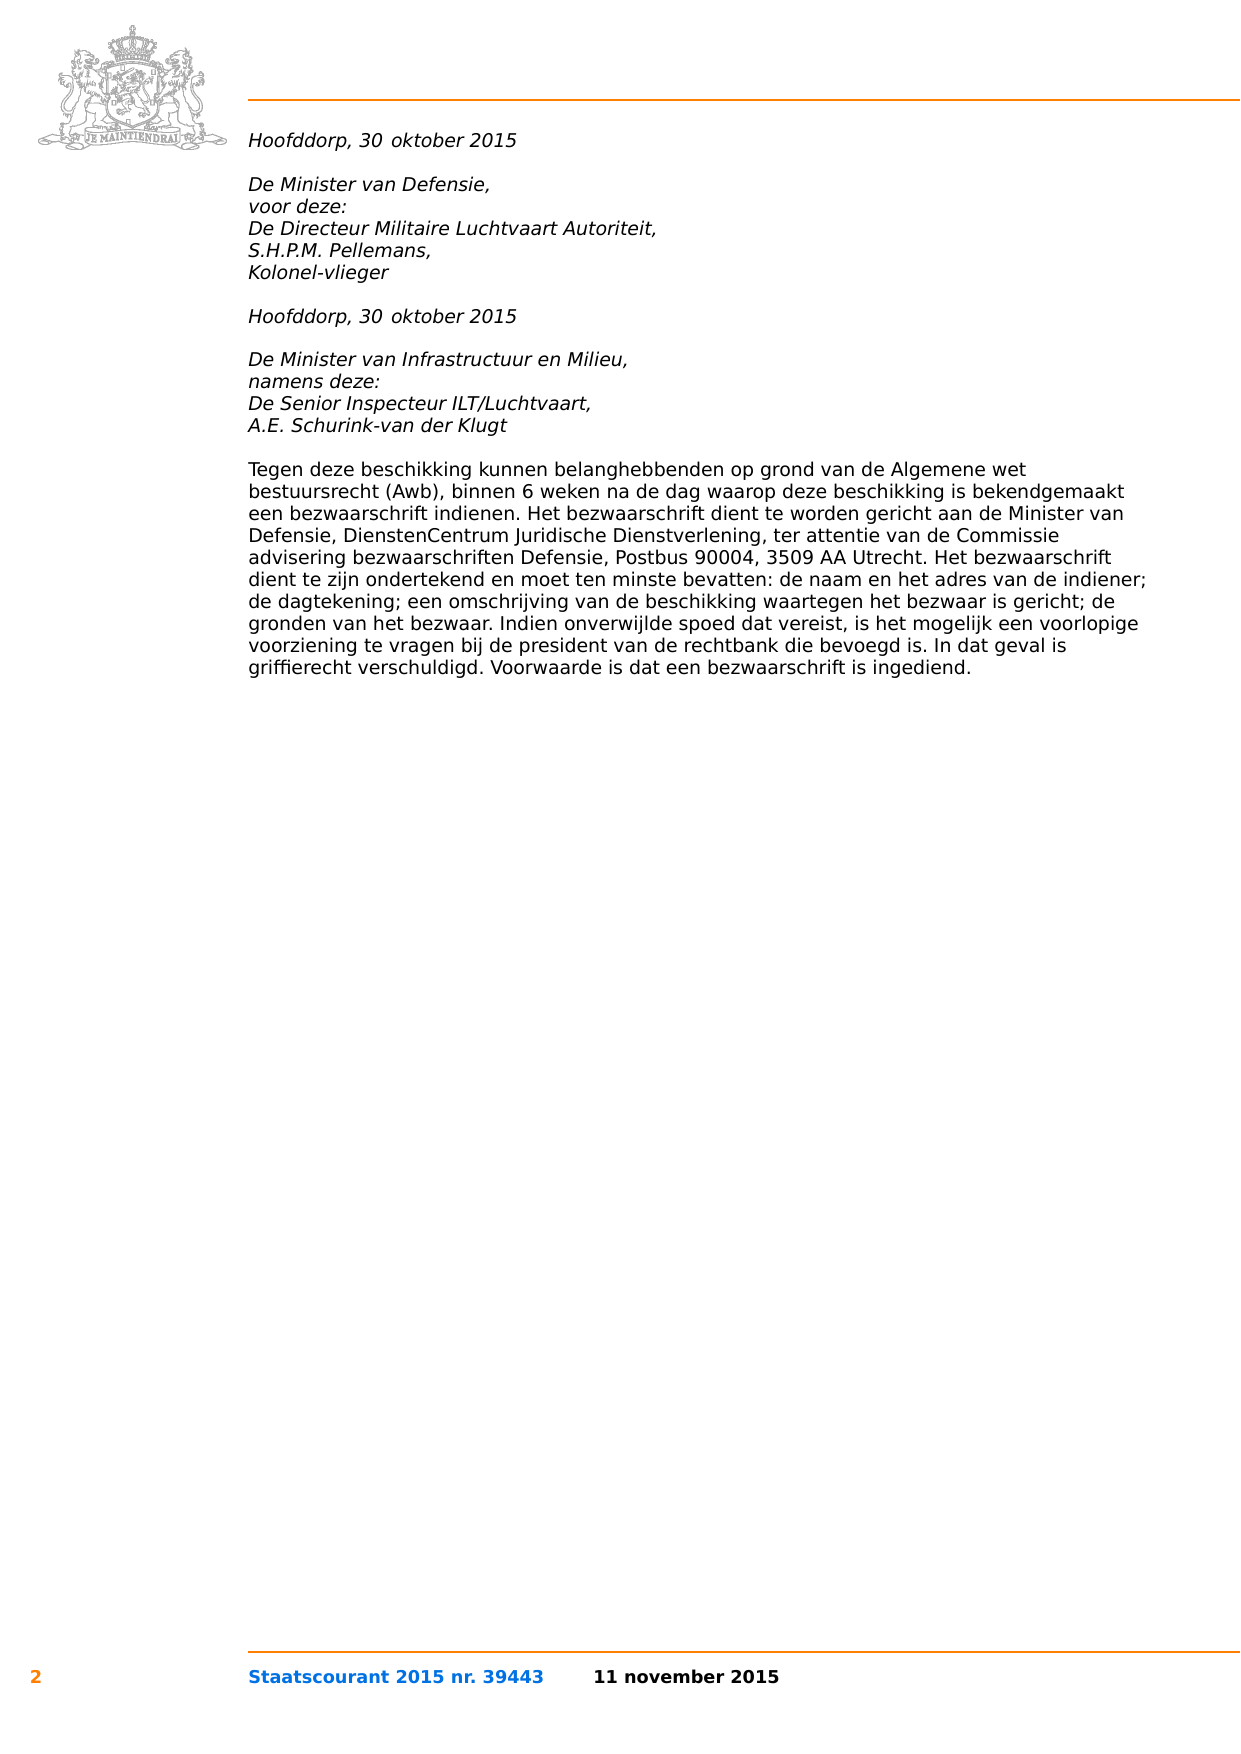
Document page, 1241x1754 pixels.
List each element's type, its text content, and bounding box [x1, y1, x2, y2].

text Tegen deze beschikking kunnen belanghebbenden op grond van de Algemene wet bestuursrecht (Awb), binnen 6 weken na de dag waarop deze beschikking is bekendgemaakt een bezwaarschrift indienen. Het bezwaarschrift dient te worden gericht aan de Minister van Defensie, DienstenCentrum Juridische Dienstverlening, ter attentie van de Commissie advisering bezwaarschriften Defensie, Postbus 90004, 3509 AA Utrecht. Het bezwaarschrift dient te zijn ondertekend en moet ten minste bevatten: de naam en het adres van de indiener; de dagtekening; een omschrijving van de beschikking waartegen het bezwaar is gericht; de gronden van het bezwaar. Indien onverwijlde spoed dat vereist, is het mogelijk een voorlopige voorziening te vragen bij de president van de rechtbank die bevoegd is. In dat geval is griffierecht verschuldigd. Voorwaarde is dat een bezwaarschrift is ingediend. [248, 459, 1163, 679]
text Hoofddorp, 30 oktober 2015 [248, 306, 1163, 327]
text De Minister van Defensie, voor deze: De Directeur Militaire Luchtvaart Autoriteit, S.H.P.M. Pellemans, Kolonel-vlieger [248, 174, 1163, 284]
picture [38, 25, 227, 150]
text Hoofddorp, 30 oktober 2015 [248, 130, 1163, 152]
text De Minister van Infrastructuur en Milieu, namens deze: De Senior Inspecteur ILT/Luchtvaart, A.E. Schurink-van der Klugt [248, 349, 1163, 437]
